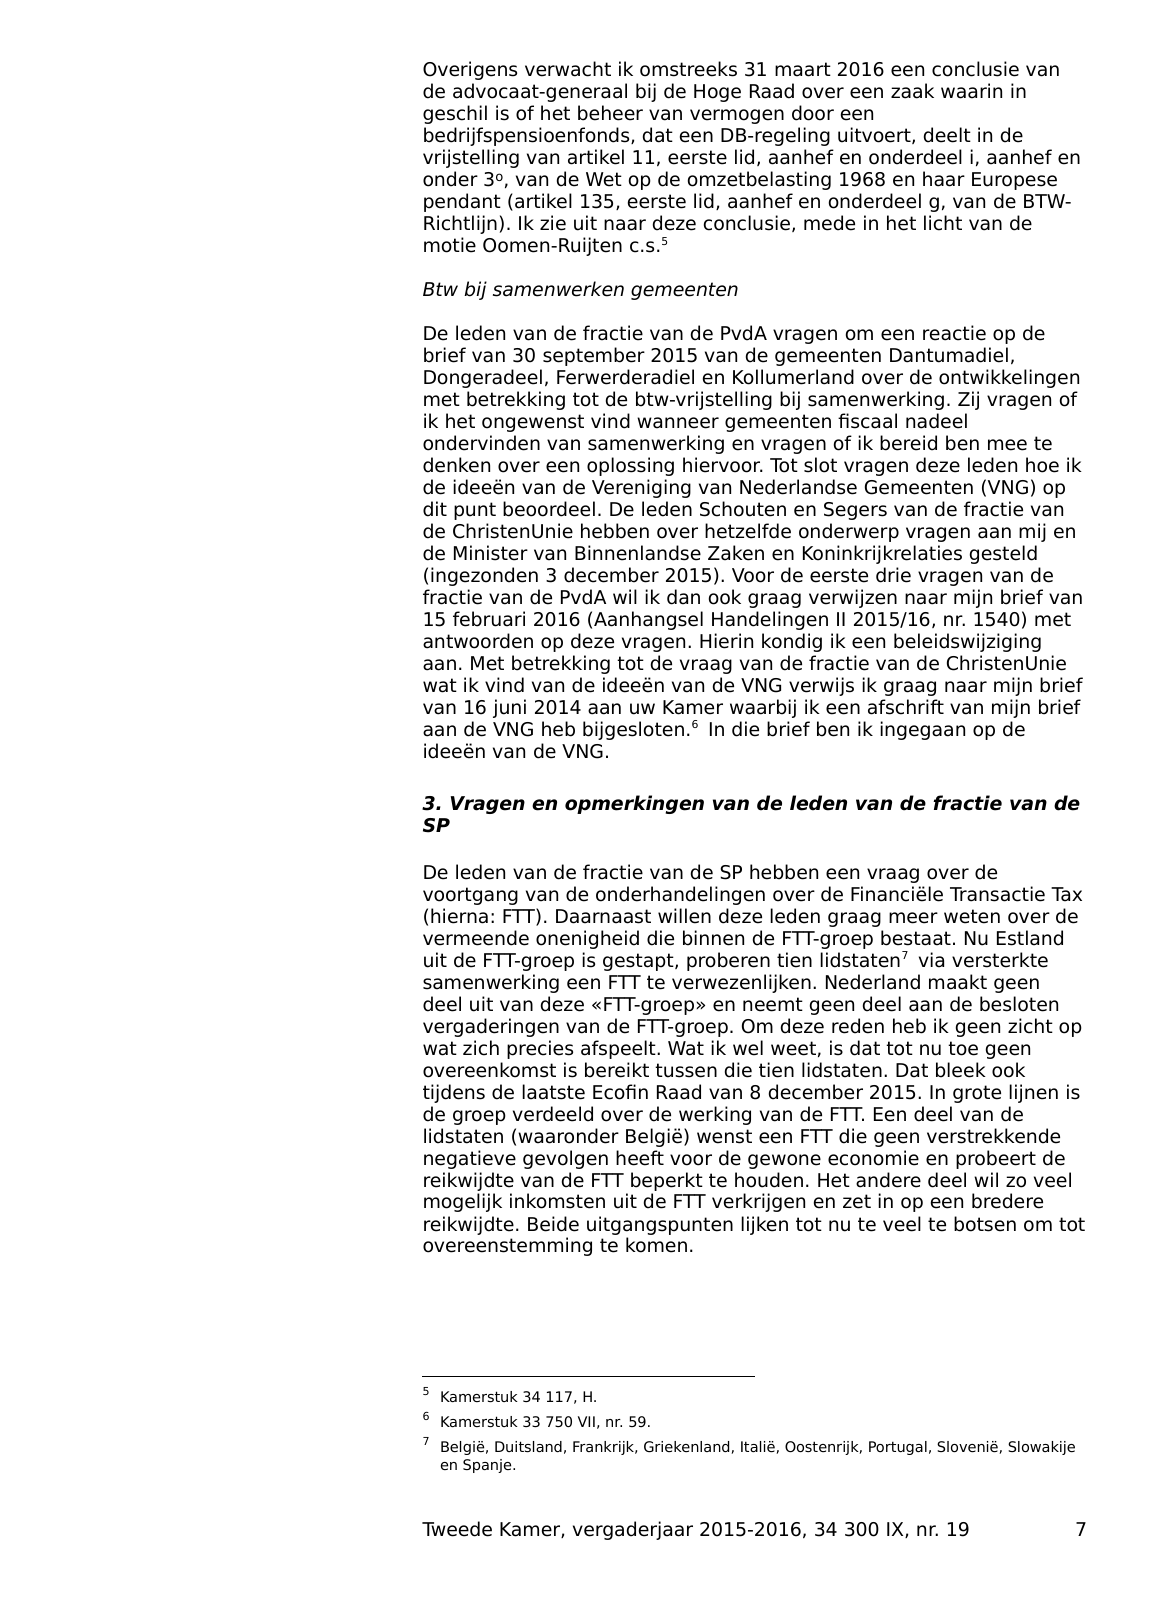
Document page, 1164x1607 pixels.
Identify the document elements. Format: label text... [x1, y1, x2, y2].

text België, Duitsland, Frankrijk, Griekenland, Italië, Oostenrijk, Portugal, Slovenië, Slowakije en Spanje. [422, 1435, 1087, 1474]
text Kamerstuk 34 117, H. [422, 1385, 1087, 1407]
subtitle Btw bij samenwerken gemeenten [422, 279, 1087, 301]
text De leden van de fractie van de SP hebben een vraag over de voortgang van de onderhandelingen over de Financiële Transactie Tax (hierna: FTT). Daarnaast willen deze leden graag meer weten over de vermeende onenigheid die binnen de FTT-groep bestaat. Nu Estland uit de FTT-groep is gestapt, proberen tien lidstaten via versterkte samenwerking een FTT te verwezenlijken. Nederland maakt geen deel uit van deze «FTT-groep» en neemt geen deel aan de besloten vergaderingen van de FTT-groep. Om deze reden heb ik geen zicht op wat zich precies afspeelt. Wat ik wel weet, is dat tot nu toe geen overeenkomst is bereikt tussen die tien lidstaten. Dat bleek ook tijdens de laatste Ecofin Raad van 8 december 2015. In grote lijnen is de groep verdeeld over de werking van de FTT. Een deel van de lidstaten (waaronder België) wenst een FTT die geen verstrekkende negatieve gevolgen heeft voor de gewone economie en probeert de reikwijdte van de FTT beperkt te houden. Het andere deel wil zo veel mogelijk inkomsten uit de FTT verkrijgen en zet in op een bredere reikwijdte. Beide uitgangspunten lijken tot nu te veel te botsen om tot overeenstemming te komen. [422, 862, 1087, 1257]
text Overigens verwacht ik omstreeks 31 maart 2016 een conclusie van de advocaat-generaal bij de Hoge Raad over een zaak waarin in geschil is of het beheer van vermogen door een bedrijfspensioenfonds, dat een DB-regeling uitvoert, deelt in de vrijstelling van artikel 11, eerste lid, aanhef en onderdeel i, aanhef en onder 3o, van de Wet op de omzetbelasting 1968 en haar Europese pendant (artikel 135, eerste lid, aanhef en onderdeel g, van de BTW-Richtlijn). Ik zie uit naar deze conclusie, mede in het licht van de motie Oomen-Ruijten c.s. [422, 59, 1087, 257]
subtitle 3. Vragen en opmerkingen van de leden van de fractie van de SP [422, 793, 1087, 837]
text Kamerstuk 33 750 VII, nr. 59. [422, 1410, 1087, 1432]
text De leden van de fractie van de PvdA vragen om een reactie op de brief van 30 september 2015 van de gemeenten Dantumadiel, Dongeradeel, Ferwerderadiel en Kollumerland over de ontwikkelingen met betrekking tot de btw-vrijstelling bij samenwerking. Zij vragen of ik het ongewenst vind wanneer gemeenten fiscaal nadeel ondervinden van samenwerking en vragen of ik bereid ben mee te denken over een oplossing hiervoor. Tot slot vragen deze leden hoe ik de ideeën van de Vereniging van Nederlandse Gemeenten (VNG) op dit punt beoordeel. De leden Schouten en Segers van de fractie van de ChristenUnie hebben over hetzelfde onderwerp vragen aan mij en de Minister van Binnenlandse Zaken en Koninkrijkrelaties gesteld (ingezonden 3 december 2015). Voor de eerste drie vragen van de fractie van de PvdA wil ik dan ook graag verwijzen naar mijn brief van 15 februari 2016 (Aanhangsel Handelingen II 2015/16, nr. 1540) met antwoorden op deze vragen. Hierin kondig ik een beleidswijziging aan. Met betrekking tot de vraag van de fractie van de ChristenUnie wat ik vind van de ideeën van de VNG verwijs ik graag naar mijn brief van 16 juni 2014 aan uw Kamer waarbij ik een afschrift van mijn brief aan de VNG heb bijgesloten. In die brief ben ik ingegaan op de ideeën van de VNG. [422, 323, 1087, 763]
